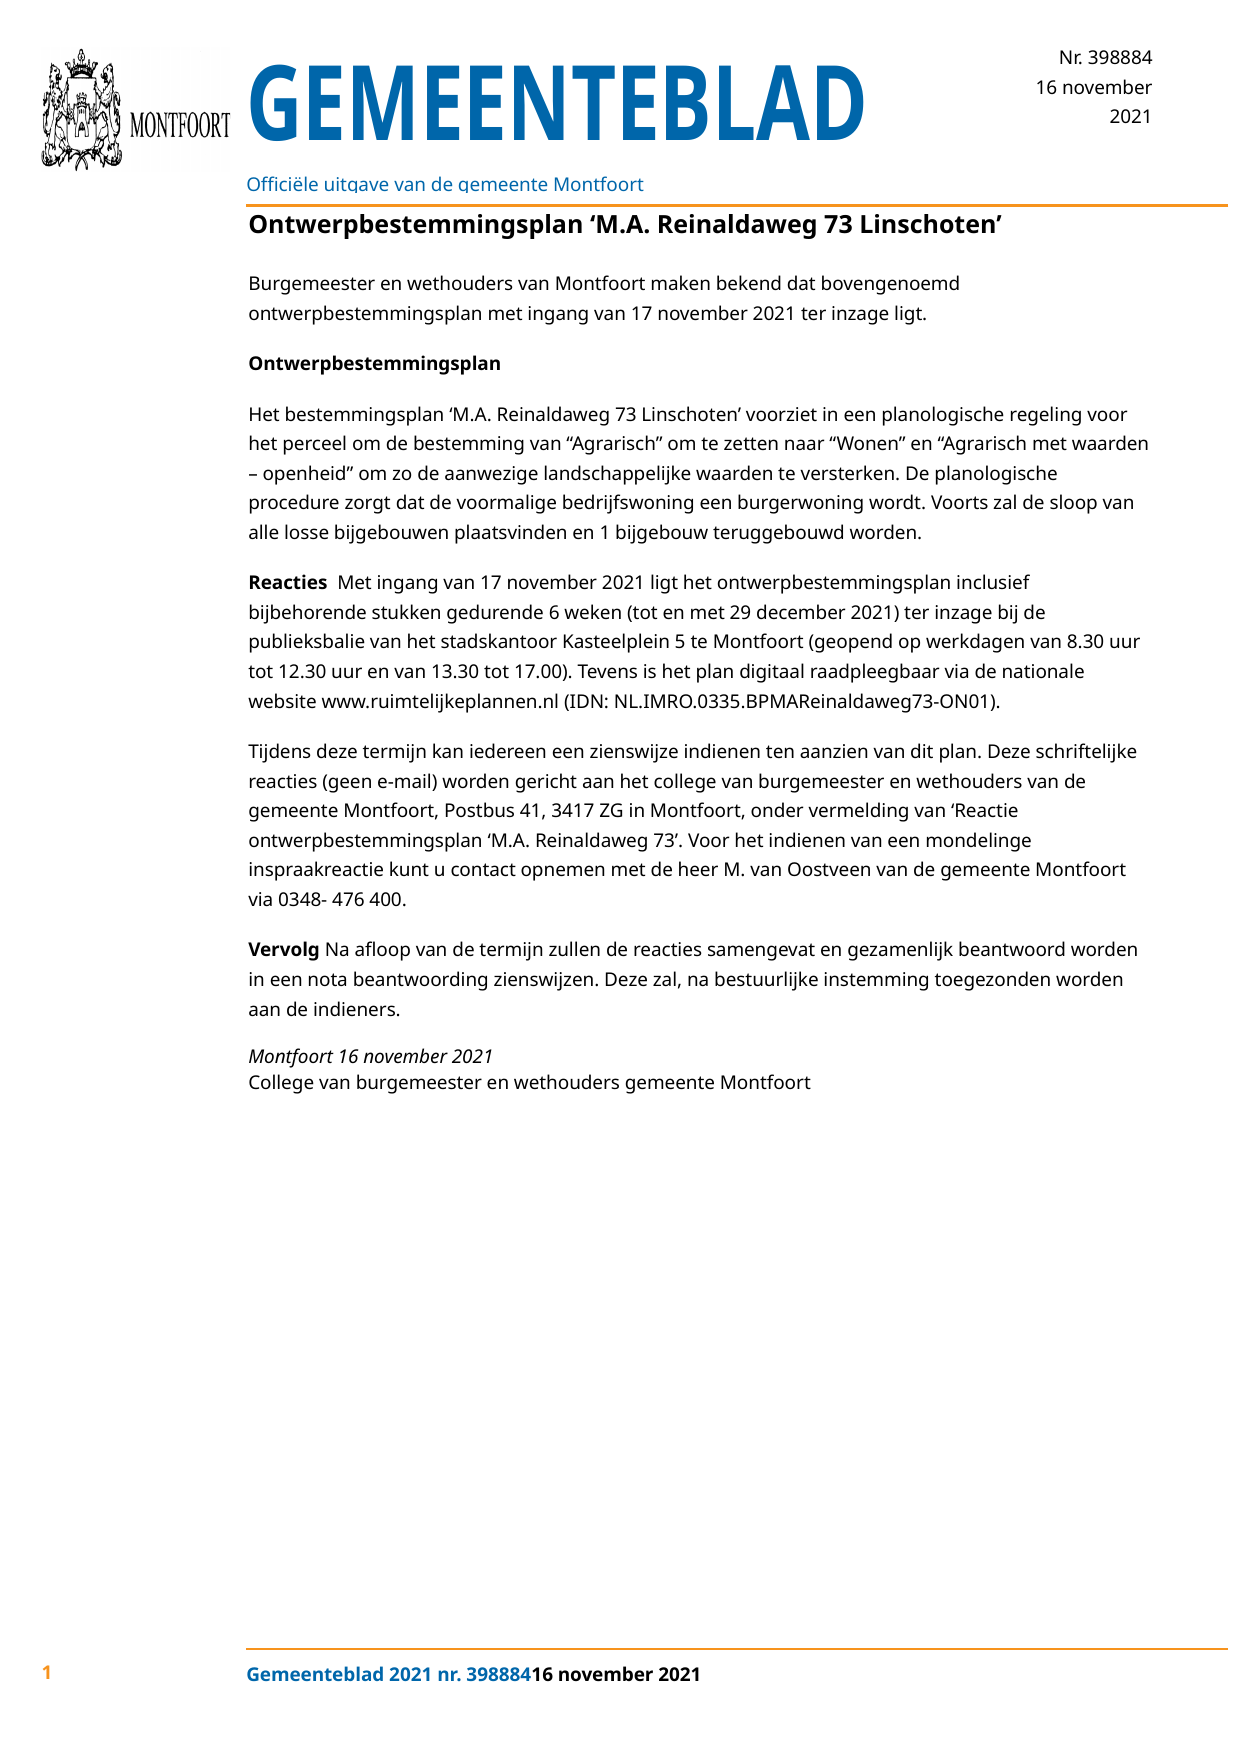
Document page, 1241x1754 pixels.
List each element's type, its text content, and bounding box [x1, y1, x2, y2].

text Tijdens deze termijn kan iedereen een zienswijze indienen ten aanzien van dit plan. Deze schriftelijke reacties (geen e-mail) worden gericht aan het college van burgemeester en wethouders van de gemeente Montfoort, Postbus 41, 3417 ZG in Montfoort, onder vermelding van ‘Reactie ontwerpbestemmingsplan ‘M.A. Reinaldaweg 73’. Voor het indienen van een mondelinge inspraakreactie kunt u contact opnemen met de heer M. van Oostveen van de gemeente Montfoort via 0348- 476 400. [248, 738, 1152, 912]
text Ontwerpbestemmingsplan [248, 350, 1152, 376]
text Montfoort 16 november 2021 [248, 1043, 1152, 1069]
text Vervolg Na afloop van de termijn zullen de reacties samengevat en gezamenlijk beantwoord worden in een nota beantwoording zienswijzen. Deze zal, na bestuurlijke instemming toegezonden worden aan de indieners. [248, 937, 1152, 1021]
text College van burgemeester en wethouders gemeente Montfoort [248, 1069, 1152, 1095]
text Reacties Met ingang van 17 november 2021 ligt het ontwerpbestemmingsplan inclusief bijbehorende stukken gedurende 6 weken (tot en met 29 december 2021) ter inzage bij de publieksbalie van het stadskantoor Kasteelplein 5 te Montfoort (geopend op werkdagen van 8.30 uur tot 12.30 uur en van 13.30 tot 17.00). Tevens is het plan digitaal raadpleegbaar via de nationale website www.ruimtelijkeplannen.nl (IDN: NL.IMRO.0335.BPMAReinaldaweg73-ON01). [248, 569, 1152, 713]
picture [41, 47, 231, 172]
text Ontwerpbestemmingsplan ‘M.A. Reinaldaweg 73 Linschoten’ [248, 207, 1152, 241]
text Burgemeester en wethouders van Montfoort maken bekend dat bovengenoemd ontwerpbestemmingsplan met ingang van 17 november 2021 ter inzage ligt. [248, 270, 1152, 326]
text Het bestemmingsplan ‘M.A. Reinaldaweg 73 Linschoten’ voorziet in een planologische regeling voor het perceel om de bestemming van “Agrarisch” om te zetten naar “Wonen” en “Agrarisch met waarden – openheid” om zo de aanwezige landschappelijke waarden te versterken. De planologische procedure zorgt dat de voormalige bedrijfswoning een burgerwoning wordt. Voorts zal de sloop van alle losse bijgebouwen plaatsvinden en 1 bijgebouw teruggebouwd worden. [248, 401, 1152, 545]
